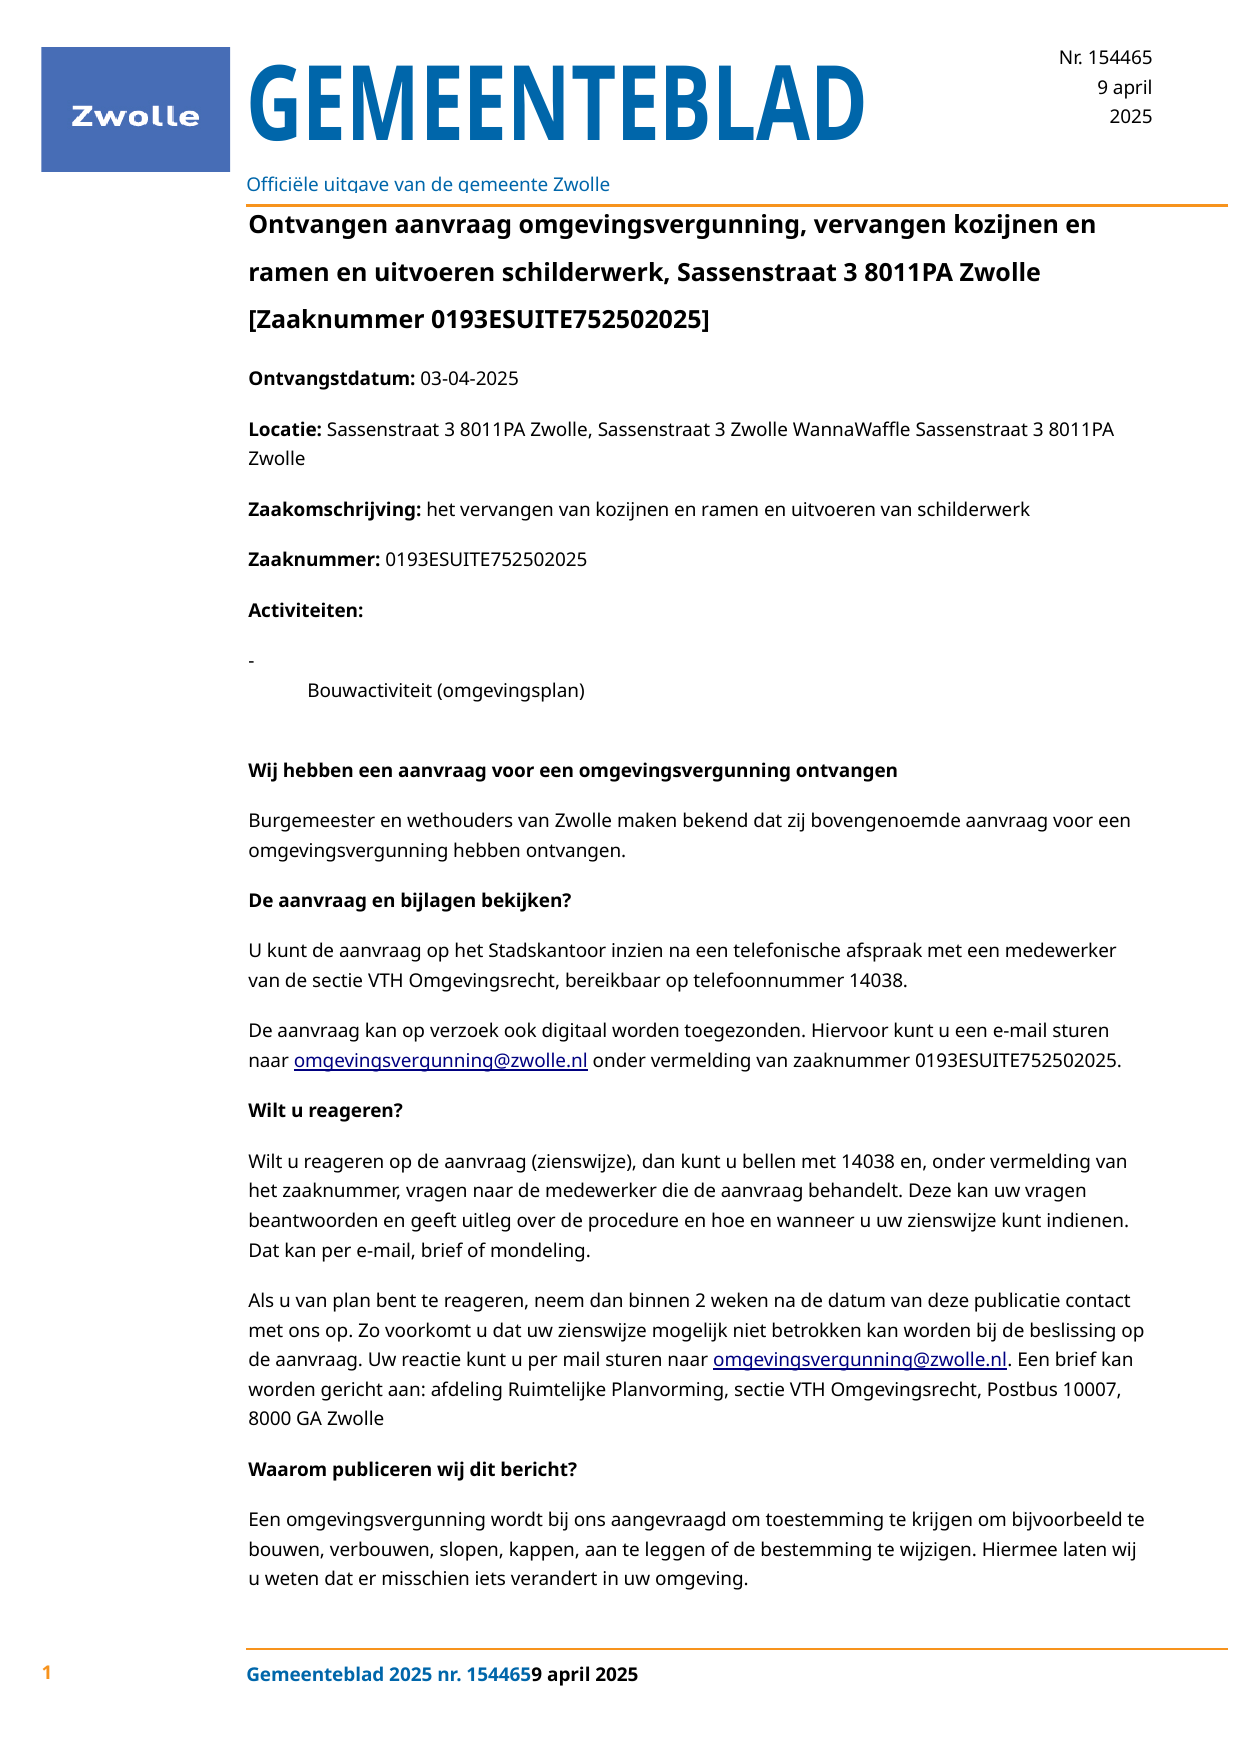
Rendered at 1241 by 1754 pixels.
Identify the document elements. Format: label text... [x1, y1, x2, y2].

list Bouwactiviteit (omgevingsplan) [248, 677, 1152, 702]
text Ontvangstdatum: 03-04-2025 [248, 366, 1152, 391]
picture [41, 47, 231, 172]
text Wilt u reageren op de aanvraag (zienswijze), dan kunt u bellen met 14038 en, onder vermelding van het zaaknummer, vragen naar de medewerker die de aanvraag behandelt. Deze kan uw vragen beantwoorden en geeft uitleg over de procedure en hoe en wanneer u uw zienswijze kunt indienen. Dat kan per e-mail, brief of mondeling. [248, 1148, 1152, 1262]
text Waarom publiceren wij dit bericht? [248, 1456, 1152, 1482]
text Locatie: Sassenstraat 3 8011PA Zwolle, Sassenstraat 3 Zwolle WannaWaffle Sassenstraat 3 8011PA Zwolle [248, 416, 1152, 471]
text De aanvraag kan op verzoek ook digitaal worden toegezonden. Hiervoor kunt u een e-mail sturen naar omgevingsvergunning@zwolle.nl onder vermelding van zaaknummer 0193ESUITE752502025. [248, 1018, 1152, 1073]
text Wilt u reageren? [248, 1098, 1152, 1123]
text Burgemeester en wethouders van Zwolle maken bekend dat zij bovengenoemde aanvraag voor een omgevingsvergunning hebben ontvangen. [248, 807, 1152, 862]
text Zaaknummer: 0193ESUITE752502025 [248, 546, 1152, 572]
text Zaakomschrijving: het vervangen van kozijnen en ramen en uitvoeren van schilderwerk [248, 496, 1152, 522]
text Als u van plan bent te reageren, neem dan binnen 2 weken na de datum van deze publicatie contact met ons op. Zo voorkomt u dat uw zienswijze mogelijk niet betrokken kan worden bij de beslissing op de aanvraag. Uw reactie kunt u per mail sturen naar omgevingsvergunning@zwolle.nl. Een brief kan worden gericht aan: afdeling Ruimtelijke Planvorming, sectie VTH Omgevingsrecht, Postbus 10007, 8000 GA Zwolle [248, 1287, 1152, 1431]
text U kunt de aanvraag op het Stadskantoor inzien na een telefonische afspraak met een medewerker van de sectie VTH Omgevingsrecht, bereikbaar op telefoonnummer 14038. [248, 938, 1152, 993]
text Een omgevingsvergunning wordt bij ons aangevraagd om toestemming te krijgen om bijvoorbeeld te bouwen, verbouwen, slopen, kappen, aan te leggen of de bestemming te wijzigen. Hiermee laten wij u weten dat er misschien iets verandert in uw omgeving. [248, 1506, 1152, 1591]
text Wij hebben een aanvraag voor een omgevingsvergunning ontvangen [248, 757, 1152, 782]
text Activiteiten: [248, 597, 1152, 622]
text Ontvangen aanvraag omgevingsvergunning, vervangen kozijnen en ramen en uitvoeren schilderwerk, Sassenstraat 3 8011PA Zwolle [Zaaknummer 0193ESUITE752502025] [248, 207, 1152, 336]
text De aanvraag en bijlagen bekijken? [248, 887, 1152, 913]
